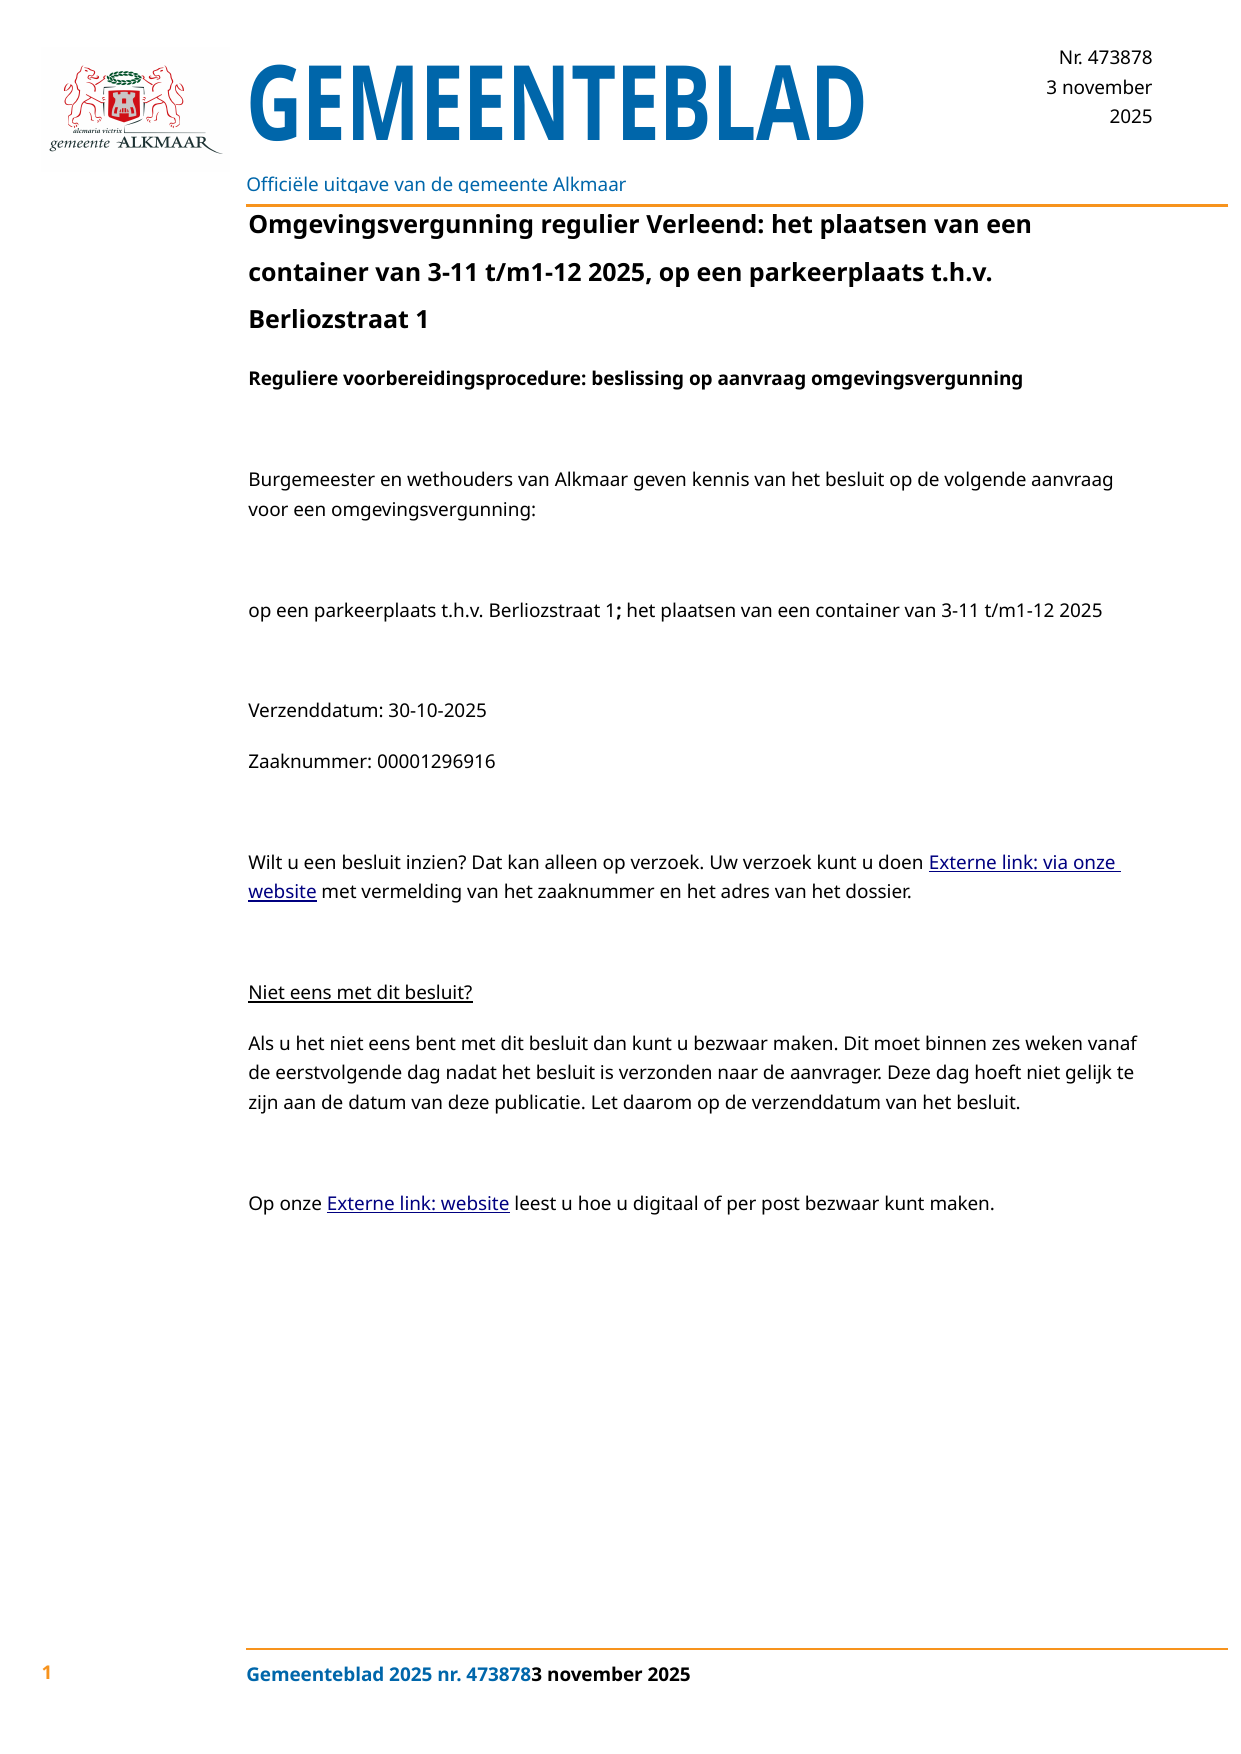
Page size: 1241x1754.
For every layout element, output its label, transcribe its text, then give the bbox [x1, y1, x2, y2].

text Niet eens met dit besluit? [248, 979, 1152, 1005]
text Op onze Externe link: website leest u hoe u digitaal of per post bezwaar kunt maken. [248, 1190, 1152, 1215]
text Als u het niet eens bent met dit besluit dan kunt u bezwaar maken. Dit moet binnen zes weken vanaf de eerstvolgende dag nadat het besluit is verzonden naar de aanvrager. Deze dag hoeft niet gelijk te zijn aan de datum van deze publicatie. Let daarom op de verzenddatum van het besluit. [248, 1030, 1152, 1114]
text op een parkeerplaats t.h.v. Berliozstraat 1; het plaatsen van een container van 3-11 t/m1-12 2025 [248, 597, 1152, 622]
text Zaaknummer: 00001296916 [248, 748, 1152, 774]
text Burgemeester en wethouders van Alkmaar geven kennis van het besluit op de volgende aanvraag voor een omgevingsvergunning: [248, 466, 1152, 522]
picture [41, 47, 231, 172]
text Reguliere voorbereidingsprocedure: beslissing op aanvraag omgevingsvergunning [248, 366, 1152, 391]
text Omgevingsvergunning regulier Verleend: het plaatsen van een container van 3-11 t/m1-12 2025, op een parkeerplaats t.h.v. Berliozstraat 1 [248, 207, 1152, 336]
text Verzenddatum: 30-10-2025 [248, 698, 1152, 723]
text Wilt u een besluit inzien? Dat kan alleen op verzoek. Uw verzoek kunt u doen Externe link: via onze website met vermelding van het zaaknummer en het adres van het dossier. [248, 849, 1152, 904]
